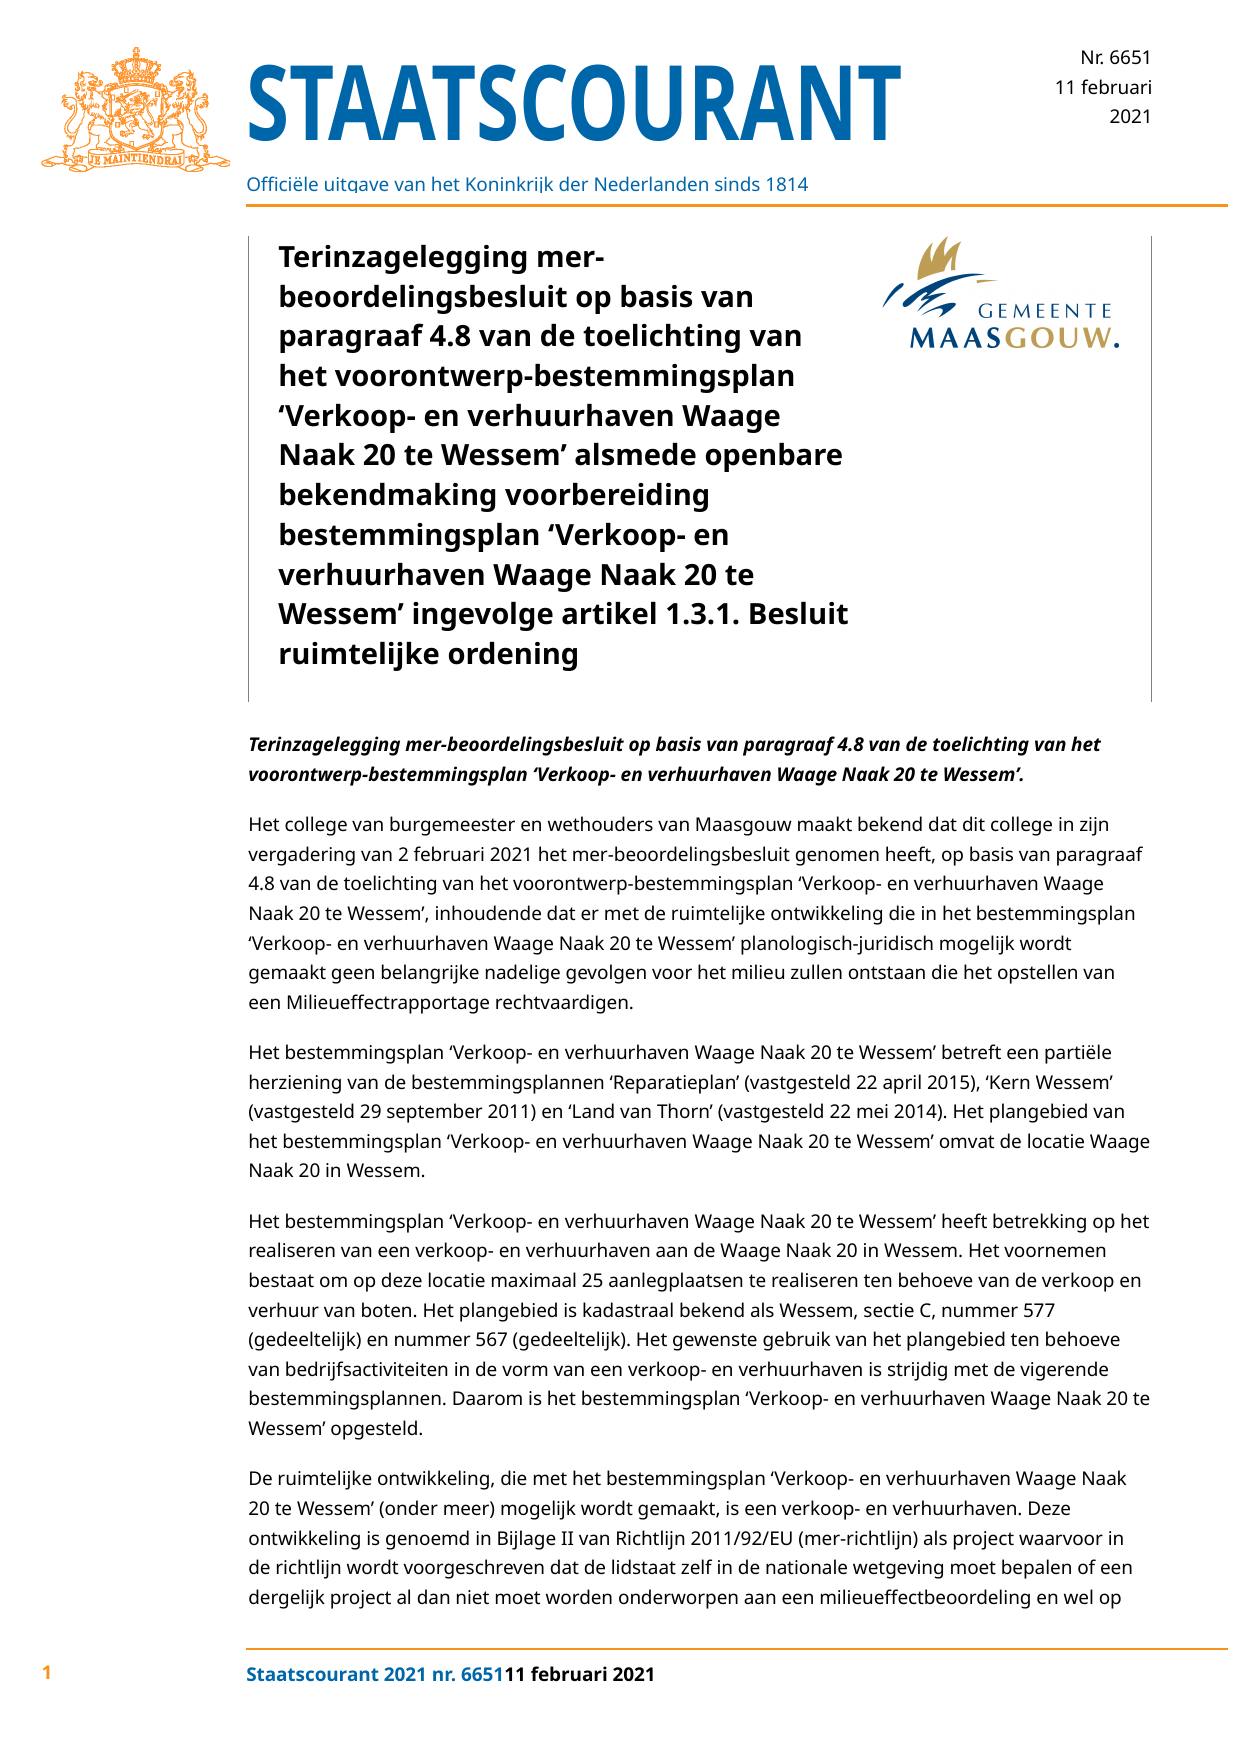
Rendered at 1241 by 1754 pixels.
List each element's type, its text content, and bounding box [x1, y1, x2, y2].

table_header [850, 236, 1151, 702]
text Het bestemmingsplan ‘Verkoop- en verhuurhaven Waage Naak 20 te Wessem’ heeft betrekking op het realiseren van een verkoop- en verhuurhaven aan de Waage Naak 20 in Wessem. Het voornemen bestaat om op deze locatie maximaal 25 aanlegplaatsen te realiseren ten behoeve van de verkoop en verhuur van boten. Het plangebied is kadastraal bekend als Wessem, sectie C, nummer 577 (gedeeltelijk) en nummer 567 (gedeeltelijk). Het gewenste gebruik van het plangebied ten behoeve van bedrijfsactiviteiten in de vorm van een verkoop- en verhuurhaven is strijdig met de vigerende bestemmingsplannen. Daarom is het bestemmingsplan ‘Verkoop- en verhuurhaven Waage Naak 20 te Wessem’ opgesteld. [248, 1208, 1152, 1441]
text Het college van burgemeester en wethouders van Maasgouw maakt bekend dat dit college in zijn vergadering van 2 februari 2021 het mer-beoordelingsbesluit genomen heeft, op basis van paragraaf 4.8 van de toelichting van het voorontwerp-bestemmingsplan ‘Verkoop- en verhuurhaven Waage Naak 20 te Wessem’, inhoudende dat er met de ruimtelijke ontwikkeling die in het bestemmingsplan ‘Verkoop- en verhuurhaven Waage Naak 20 te Wessem’ planologisch-juridisch mogelijk wordt gemaakt geen belangrijke nadelige gevolgen voor het milieu zullen ontstaan die het opstellen van een Milieueffectrapportage rechtvaardigen. [248, 811, 1152, 1015]
picture [882, 236, 1119, 348]
table_header Terinzagelegging mer-beoordelingsbesluit op basis van paragraaf 4.8 van de toelichting van het voorontwerp-bestemmingsplan ‘Verkoop- en verhuurhaven Waage Naak 20 te Wessem’ alsmede openbare bekendmaking voorbereiding bestemmingsplan ‘Verkoop- en verhuurhaven Waage Naak 20 te Wessem’ ingevolge artikel 1.3.1. Besluit ruimtelijke ordening [249, 236, 850, 702]
text Het bestemmingsplan ‘Verkoop- en verhuurhaven Waage Naak 20 te Wessem’ betreft een partiële herziening van de bestemmingsplannen ‘Reparatieplan’ (vastgesteld 22 april 2015), ‘Kern Wessem’ (vastgesteld 29 september 2011) en ‘Land van Thorn’ (vastgesteld 22 mei 2014). Het plangebied van het bestemmingsplan ‘Verkoop- en verhuurhaven Waage Naak 20 te Wessem’ omvat de locatie Waage Naak 20 in Wessem. [248, 1039, 1152, 1183]
text De ruimtelijke ontwikkeling, die met het bestemmingsplan ‘Verkoop- en verhuurhaven Waage Naak 20 te Wessem’ (onder meer) mogelijk wordt gemaakt, is een verkoop- en verhuurhaven. Deze ontwikkeling is genoemd in Bijlage II van Richtlijn 2011/92/EU (mer-richtlijn) als project waarvoor in de richtlijn wordt voorgeschreven dat de lidstaat zelf in de nationale wetgeving moet bepalen of een dergelijk project al dan niet moet worden onderworpen aan een milieueffectbeoordeling en wel op [248, 1466, 1152, 1610]
text Terinzagelegging mer-beoordelingsbesluit op basis van paragraaf 4.8 van de toelichting van het voorontwerp-bestemmingsplan ‘Verkoop- en verhuurhaven Waage Naak 20 te Wessem’. [248, 731, 1152, 787]
picture [41, 47, 231, 172]
